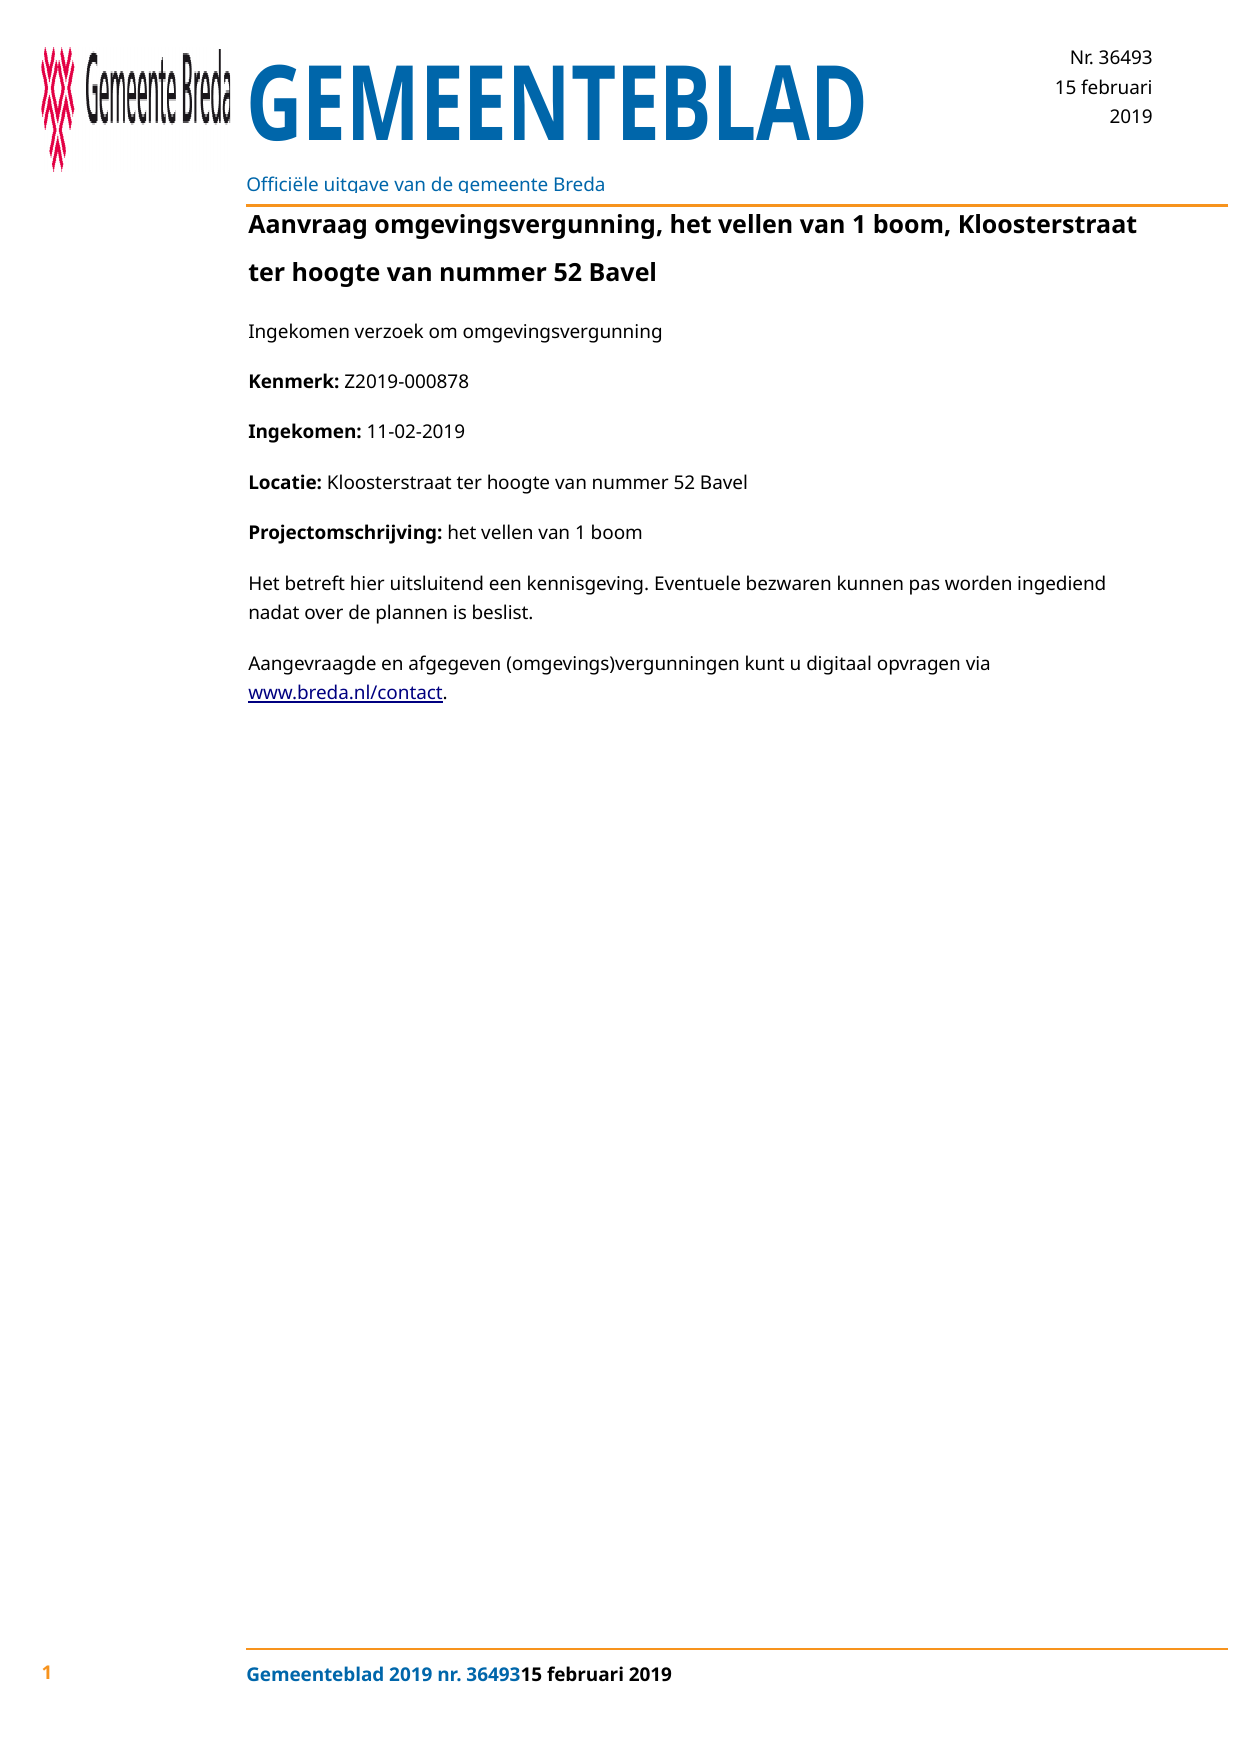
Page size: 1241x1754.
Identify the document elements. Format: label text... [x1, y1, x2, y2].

text Aanvraag omgevingsvergunning, het vellen van 1 boom, Kloosterstraat ter hoogte van nummer 52 Bavel [248, 207, 1152, 288]
text Het betreft hier uitsluitend een kennisgeving. Eventuele bezwaren kunnen pas worden ingediend nadat over de plannen is beslist. [248, 570, 1152, 625]
text Projectomschrijving: het vellen van 1 boom [248, 519, 1152, 545]
text Ingekomen verzoek om omgevingsvergunning [248, 318, 1152, 344]
text Kenmerk: Z2019-000878 [248, 368, 1152, 394]
picture [41, 47, 231, 172]
text Aangevraagde en afgegeven (omgevings)vergunningen kunt u digitaal opvragen via www.breda.nl/contact. [248, 650, 1152, 705]
text Locatie: Kloosterstraat ter hoogte van nummer 52 Bavel [248, 469, 1152, 495]
text Ingekomen: 11-02-2019 [248, 419, 1152, 444]
